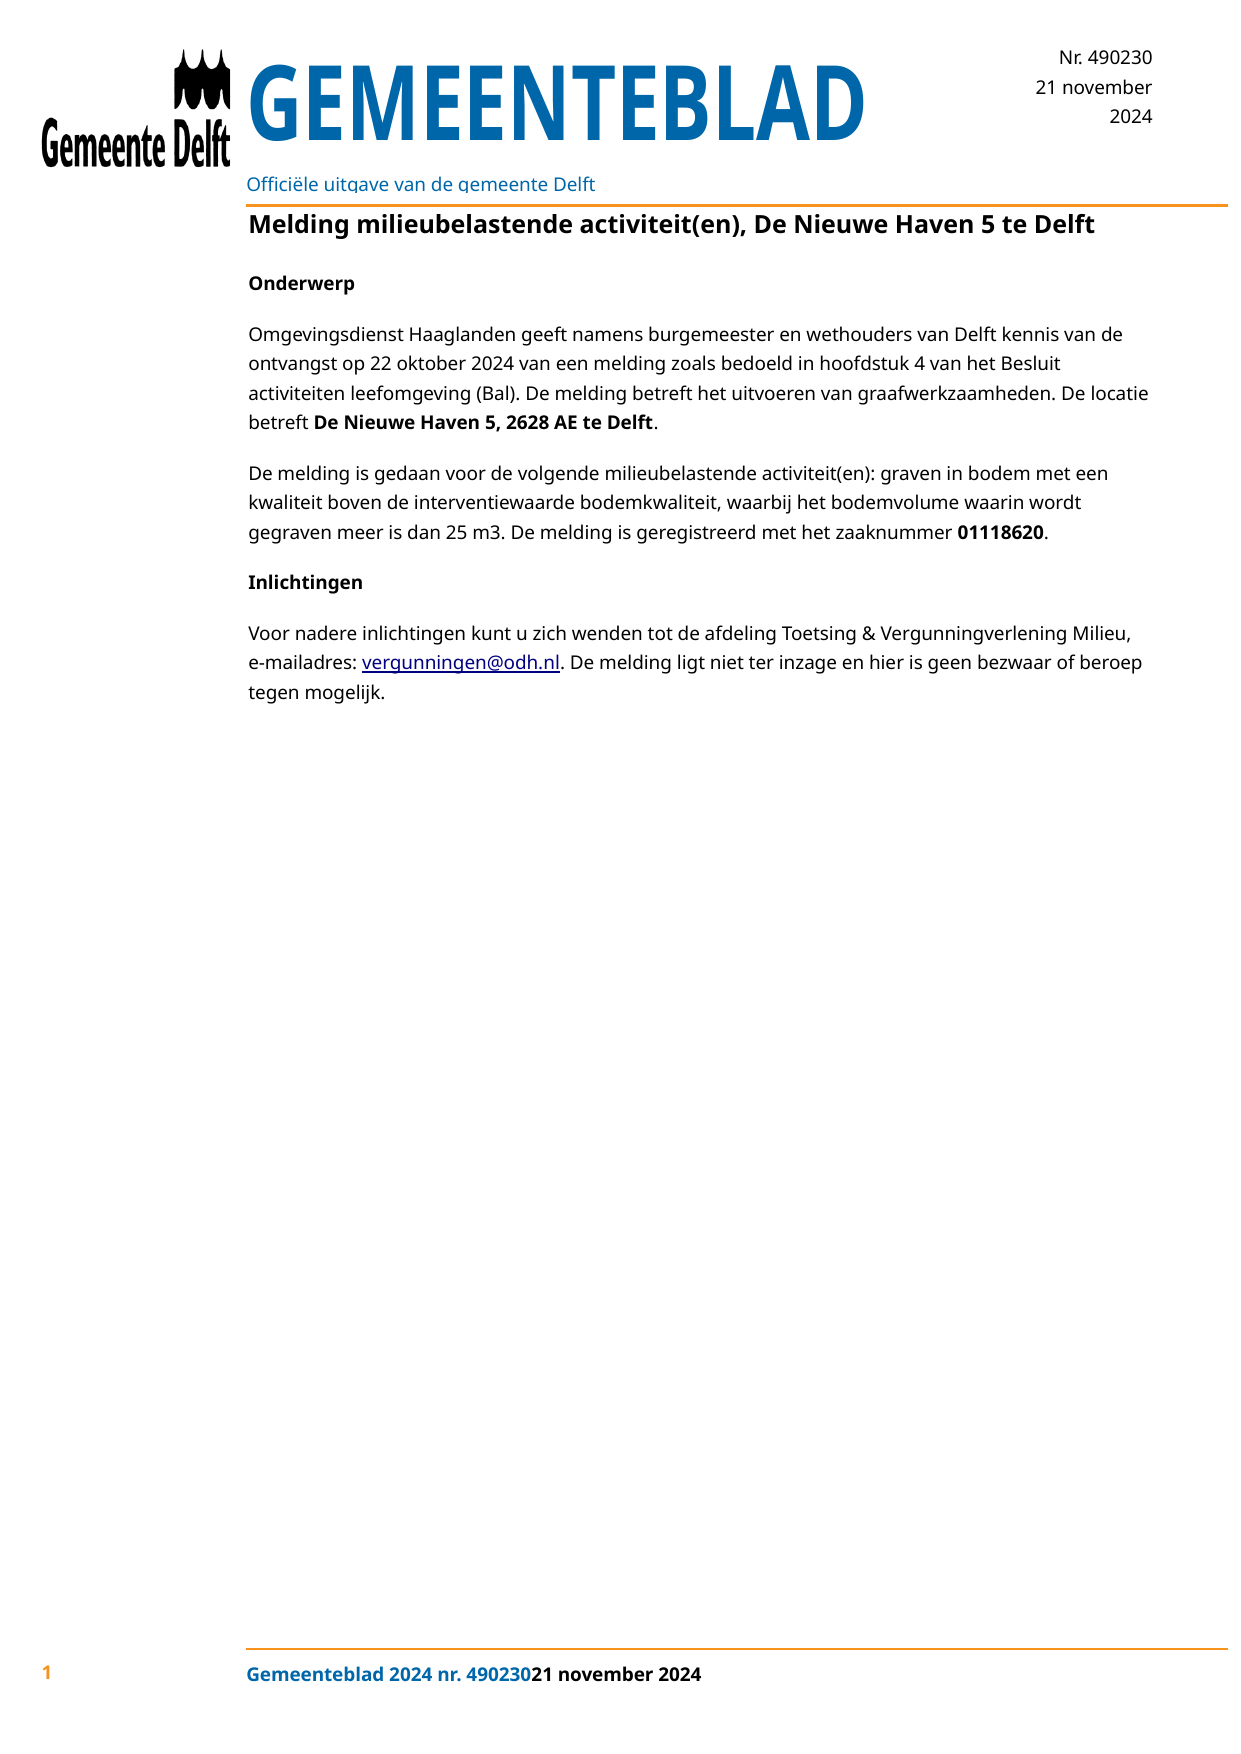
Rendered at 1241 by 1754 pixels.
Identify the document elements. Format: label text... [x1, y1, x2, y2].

text Voor nadere inlichtingen kunt u zich wenden tot de afdeling Toetsing & Vergunningverlening Milieu, e-mailadres: vergunningen@odh.nl. De melding ligt niet ter inzage en hier is geen bezwaar of beroep tegen mogelijk. [248, 620, 1152, 705]
text De melding is gedaan voor de volgende milieubelastende activiteit(en): graven in bodem met een kwaliteit boven de interventiewaarde bodemkwaliteit, waarbij het bodemvolume waarin wordt gegraven meer is dan 25 m3. De melding is geregistreerd met het zaaknummer 01118620. [248, 460, 1152, 545]
text Melding milieubelastende activiteit(en), De Nieuwe Haven 5 te Delft [248, 207, 1152, 241]
text Omgevingsdienst Haaglanden geeft namens burgemeester en wethouders van Delft kennis van de ontvangst op 22 oktober 2024 van een melding zoals bedoeld in hoofdstuk 4 van het Besluit activiteiten leefomgeving (Bal). De melding betreft het uitvoeren van graafwerkzaamheden. De locatie betreft De Nieuwe Haven 5, 2628 AE te Delft. [248, 321, 1152, 435]
text Onderwerp [248, 270, 1152, 296]
picture [41, 47, 231, 172]
text Inlichtingen [248, 569, 1152, 595]
